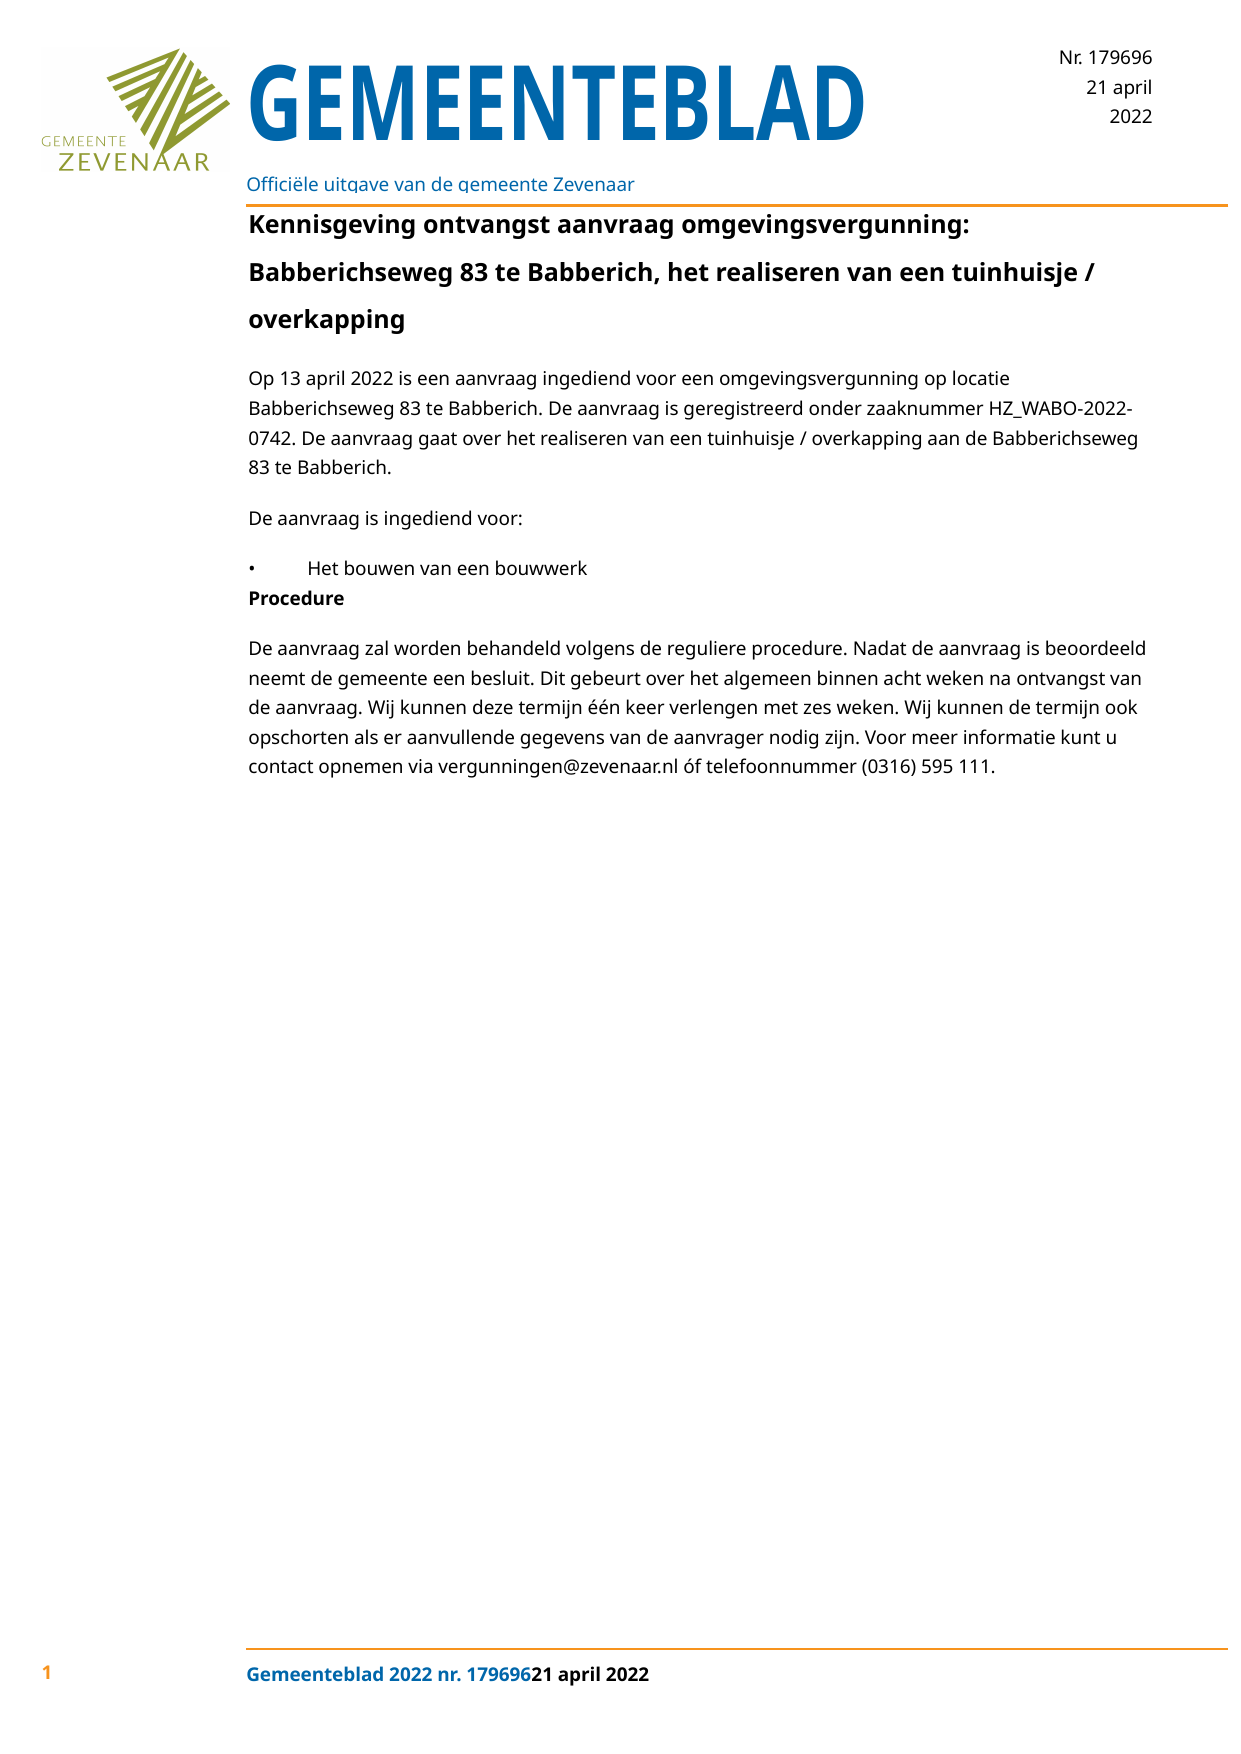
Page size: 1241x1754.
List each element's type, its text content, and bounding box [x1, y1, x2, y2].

text De aanvraag is ingediend voor: [248, 505, 1152, 530]
text Kennisgeving ontvangst aanvraag omgevingsvergunning: Babberichseweg 83 te Babberich, het realiseren van een tuinhuisje / overkapping [248, 207, 1152, 336]
text Op 13 april 2022 is een aanvraag ingediend voor een omgevingsvergunning op locatie Babberichseweg 83 te Babberich. De aanvraag is geregistreerd onder zaaknummer HZ_WABO-2022-0742. De aanvraag gaat over het realiseren van een tuinhuisje / overkapping aan de Babberichseweg 83 te Babberich. [248, 366, 1152, 480]
text Procedure [248, 585, 1152, 610]
list Het bouwen van een bouwwerk [248, 555, 1152, 581]
text De aanvraag zal worden behandeld volgens de reguliere procedure. Nadat de aanvraag is beoordeeld neemt de gemeente een besluit. Dit gebeurt over het algemeen binnen acht weken na ontvangst van de aanvraag. Wij kunnen deze termijn één keer verlengen met zes weken. Wij kunnen de termijn ook opschorten als er aanvullende gegevens van de aanvrager nodig zijn. Voor meer informatie kunt u contact opnemen via vergunningen@zevenaar.nl óf telefoonnummer (0316) 595 111. [248, 635, 1152, 779]
picture [41, 47, 231, 172]
